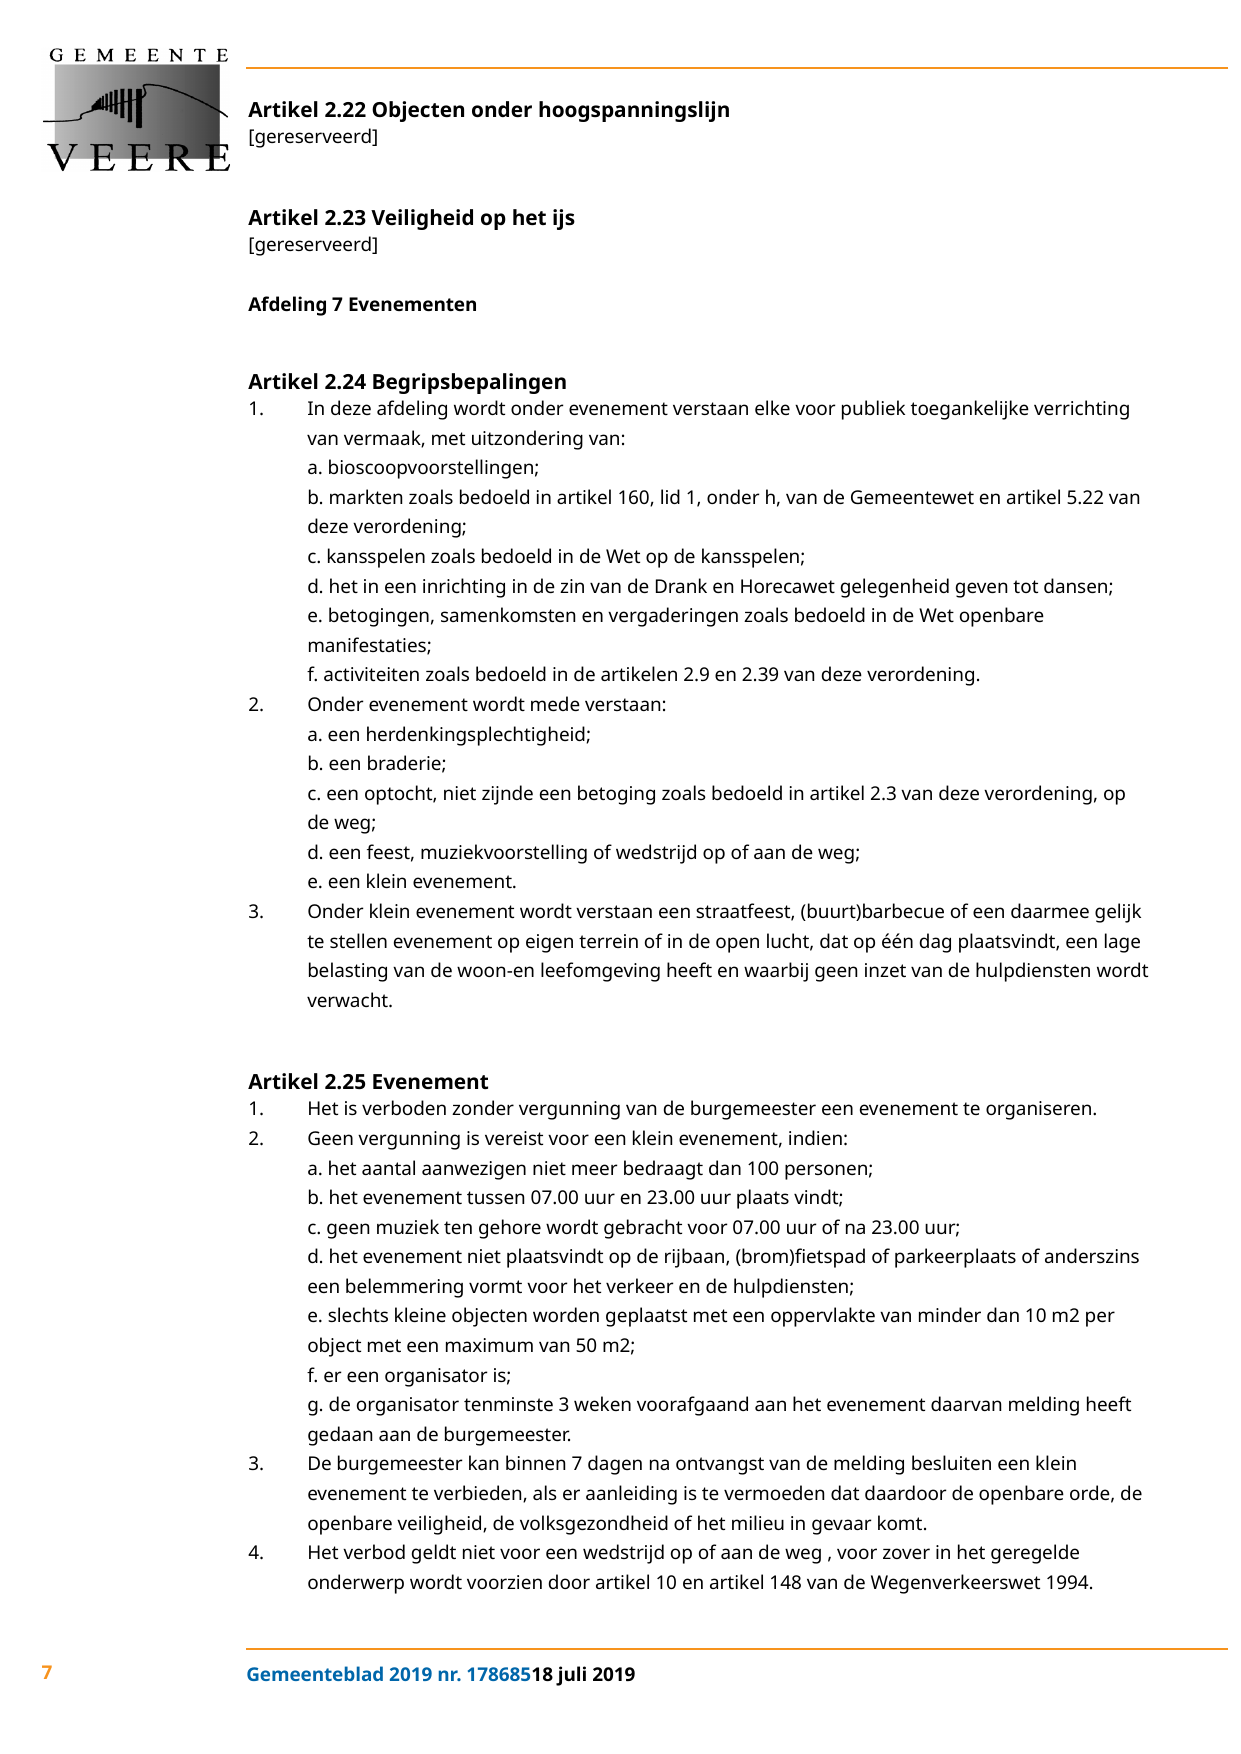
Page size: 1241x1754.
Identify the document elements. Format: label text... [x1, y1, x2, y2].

list b. het evenement tussen 07.00 uur en 23.00 uur plaats vindt; [248, 1184, 1152, 1210]
list f. activiteiten zoals bedoeld in de artikelen 2.9 en 2.39 van deze verordening. [248, 662, 1152, 687]
text Artikel 2.22 Objecten onder hoogspanningslijn [248, 95, 1152, 123]
list b. een braderie; [248, 750, 1152, 776]
list d. een feest, muziekvoorstelling of wedstrijd op of aan de weg; [248, 839, 1152, 865]
picture [41, 47, 231, 172]
text Artikel 2.24 Begripsbepalingen [248, 367, 1152, 395]
list Onder klein evenement wordt verstaan een straatfeest, (buurt)barbecue of een daarmee gelijk te stellen evenement op eigen terrein of in de open lucht, dat op één dag plaatsvindt, een lage belasting van de woon-en leefomgeving heeft en waarbij geen inzet van de hulpdiensten wordt verwacht. [248, 898, 1152, 1013]
list d. het evenement niet plaatsvindt op de rijbaan, (brom)fietspad of parkeerplaats of anderszins een belemmering vormt voor het verkeer en de hulpdiensten; [248, 1243, 1152, 1299]
list c. geen muziek ten gehore wordt gebracht voor 07.00 uur of na 23.00 uur; [248, 1214, 1152, 1239]
list c. kansspelen zoals bedoeld in de Wet op de kansspelen; [248, 543, 1152, 569]
list b. markten zoals bedoeld in artikel 160, lid 1, onder h, van de Gemeentewet en artikel 5.22 van deze verordening; [248, 484, 1152, 539]
text Afdeling 7 Evenementen [248, 291, 1152, 317]
list a. bioscoopvoorstellingen; [248, 454, 1152, 480]
list e. slechts kleine objecten worden geplaatst met een oppervlakte van minder dan 10 m2 per object met een maximum van 50 m2; [248, 1303, 1152, 1358]
text Artikel 2.25 Evenement [248, 1067, 1152, 1096]
text [gereserveerd] [248, 232, 1152, 257]
list In deze afdeling wordt onder evenement verstaan elke voor publiek toegankelijke verrichting van vermaak, met uitzondering van: [248, 395, 1152, 451]
list g. de organisator tenminste 3 weken voorafgaand aan het evenement daarvan melding heeft gedaan aan de burgemeester. [248, 1391, 1152, 1447]
list f. er een organisator is; [248, 1362, 1152, 1387]
list e. een klein evenement. [248, 869, 1152, 894]
text Artikel 2.23 Veiligheid op het ijs [248, 203, 1152, 232]
list c. een optocht, niet zijnde een betoging zoals bedoeld in artikel 2.3 van deze verordening, op de weg; [248, 780, 1152, 835]
list e. betogingen, samenkomsten en vergaderingen zoals bedoeld in de Wet openbare manifestaties; [248, 602, 1152, 658]
list Geen vergunning is vereist voor een klein evenement, indien: [248, 1125, 1152, 1151]
list a. het aantal aanwezigen niet meer bedraagt dan 100 personen; [248, 1155, 1152, 1180]
list d. het in een inrichting in de zin van de Drank en Horecawet gelegenheid geven tot dansen; [248, 573, 1152, 599]
list De burgemeester kan binnen 7 dagen na ontvangst van de melding besluiten een klein evenement te verbieden, als er aanleiding is te vermoeden dat daardoor de openbare orde, de openbare veiligheid, de volksgezondheid of het milieu in gevaar komt. [248, 1451, 1152, 1535]
list Het is verboden zonder vergunning van de burgemeester een evenement te organiseren. [248, 1096, 1152, 1121]
list a. een herdenkingsplechtigheid; [248, 721, 1152, 747]
list Het verbod geldt niet voor een wedstrijd op of aan de weg , voor zover in het geregelde onderwerp wordt voorzien door artikel 10 en artikel 148 van de Wegenverkeerswet 1994. [248, 1539, 1152, 1594]
list Onder evenement wordt mede verstaan: [248, 691, 1152, 717]
text [gereserveerd] [248, 123, 1152, 149]
